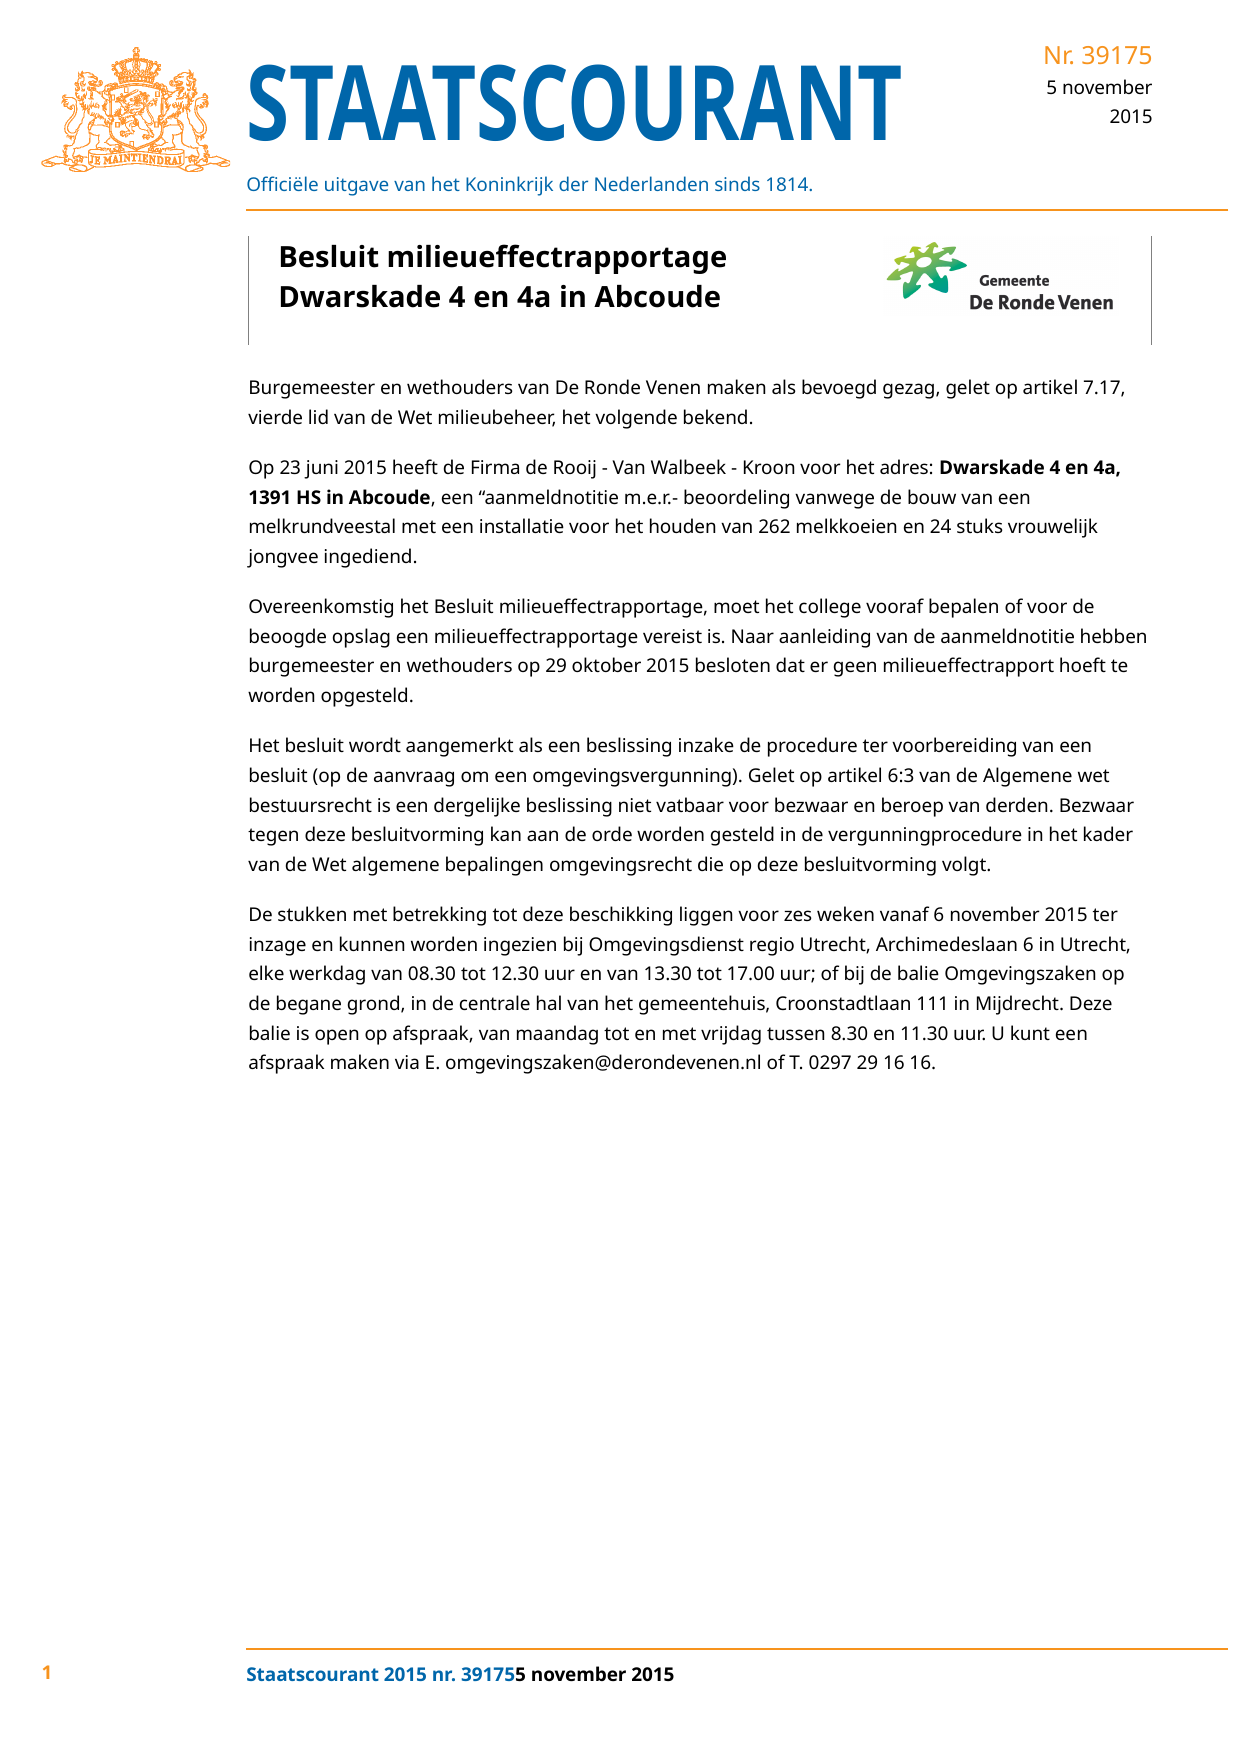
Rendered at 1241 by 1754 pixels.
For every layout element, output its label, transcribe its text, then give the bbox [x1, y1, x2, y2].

text Burgemeester en wethouders van De Ronde Venen maken als bevoegd gezag, gelet op artikel 7.17, vierde lid van de Wet milieubeheer, het volgende bekend. [248, 374, 1152, 429]
text Overeenkomstig het Besluit milieueffectrapportage, moet het college vooraf bepalen of voor de beoogde opslag een milieueffectrapportage vereist is. Naar aanleiding van de aanmeldnotitie hebben burgemeester en wethouders op 29 oktober 2015 besloten dat er geen milieueffectrapport hoeft te worden opgesteld. [248, 593, 1152, 708]
text De stukken met betrekking tot deze beschikking liggen voor zes weken vanaf 6 november 2015 ter inzage en kunnen worden ingezien bij Omgevingsdienst regio Utrecht, Archimedeslaan 6 in Utrecht, elke werkdag van 08.30 tot 12.30 uur en van 13.30 tot 17.00 uur; of bij de balie Omgevingszaken op de begane grond, in de centrale hal van het gemeentehuis, Croonstadtlaan 111 in Mijdrecht. Deze balie is open op afspraak, van maandag tot en met vrijdag tussen 8.30 en 11.30 uur. U kunt een afspraak maken via E. omgevingszaken@derondevenen.nl of T. 0297 29 16 16. [248, 901, 1152, 1075]
picture [41, 47, 231, 172]
picture [882, 236, 1119, 316]
table_header [850, 236, 1151, 345]
text Op 23 juni 2015 heeft de Firma de Rooij - Van Walbeek - Kroon voor het adres: Dwarskade 4 en 4a, 1391 HS in Abcoude, een “aanmeldnotitie m.e.r.- beoordeling vanwege de bouw van een melkrundveestal met een installatie voor het houden van 262 melkkoeien en 24 stuks vrouwelijk jongvee ingediend. [248, 454, 1152, 569]
text Het besluit wordt aangemerkt als een beslissing inzake de procedure ter voorbereiding van een besluit (op de aanvraag om een omgevingsvergunning). Gelet op artikel 6:3 van de Algemene wet bestuursrecht is een dergelijke beslissing niet vatbaar voor bezwaar en beroep van derden. Bezwaar tegen deze besluitvorming kan aan de orde worden gesteld in de vergunningprocedure in het kader van de Wet algemene bepalingen omgevingsrecht die op deze besluitvorming volgt. [248, 733, 1152, 877]
table_header Besluit milieueffectrapportage Dwarskade 4 en 4a in Abcoude [249, 236, 850, 345]
